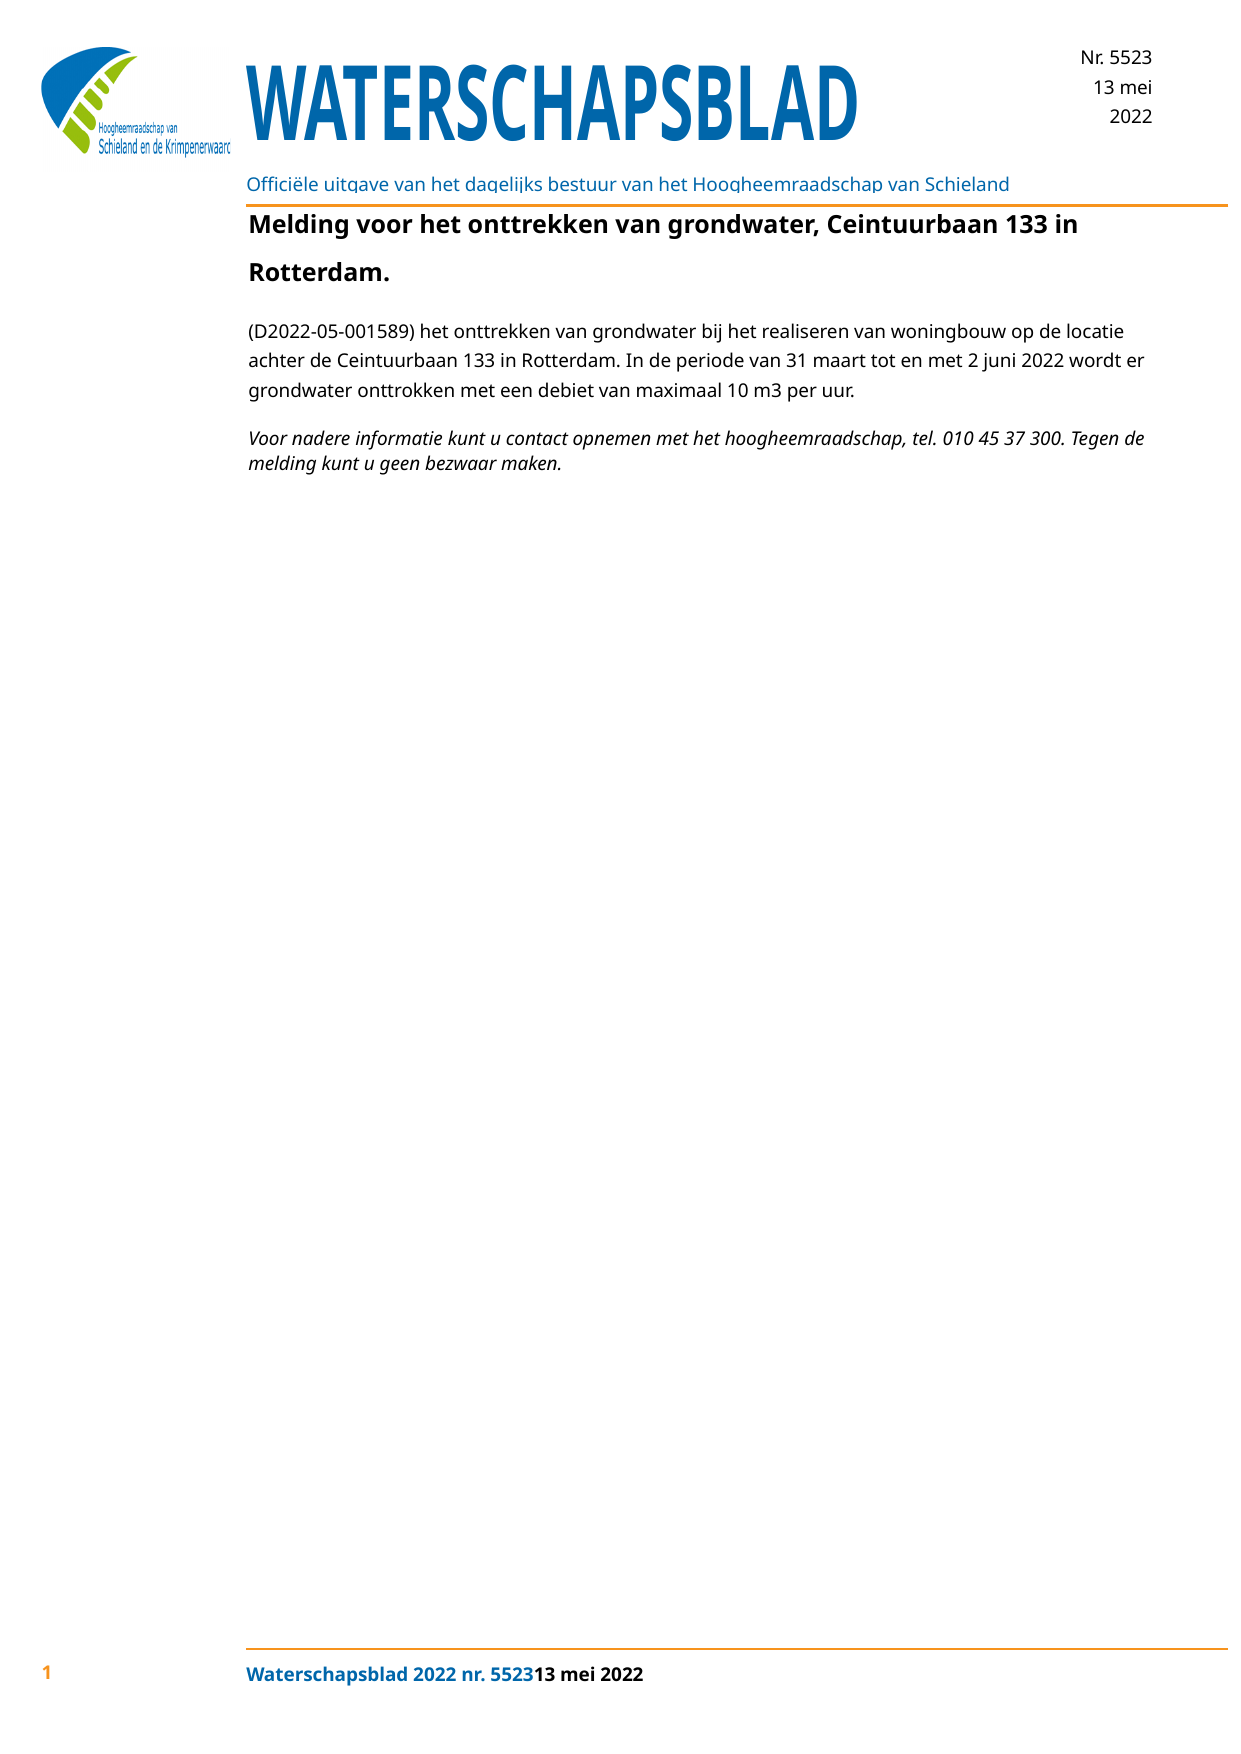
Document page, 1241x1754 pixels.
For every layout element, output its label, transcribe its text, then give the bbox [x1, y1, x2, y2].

text Voor nadere informatie kunt u contact opnemen met het hoogheemraadschap, tel. 010 45 37 300. Tegen de melding kunt u geen bezwaar maken. [248, 425, 1152, 476]
text (D2022-05-001589) het onttrekken van grondwater bij het realiseren van woningbouw op de locatie achter de Ceintuurbaan 133 in Rotterdam. In de periode van 31 maart tot en met 2 juni 2022 wordt er grondwater onttrokken met een debiet van maximaal 10 m3 per uur. [248, 318, 1152, 403]
picture [41, 47, 231, 172]
text Melding voor het onttrekken van grondwater, Ceintuurbaan 133 in Rotterdam. [248, 207, 1152, 288]
